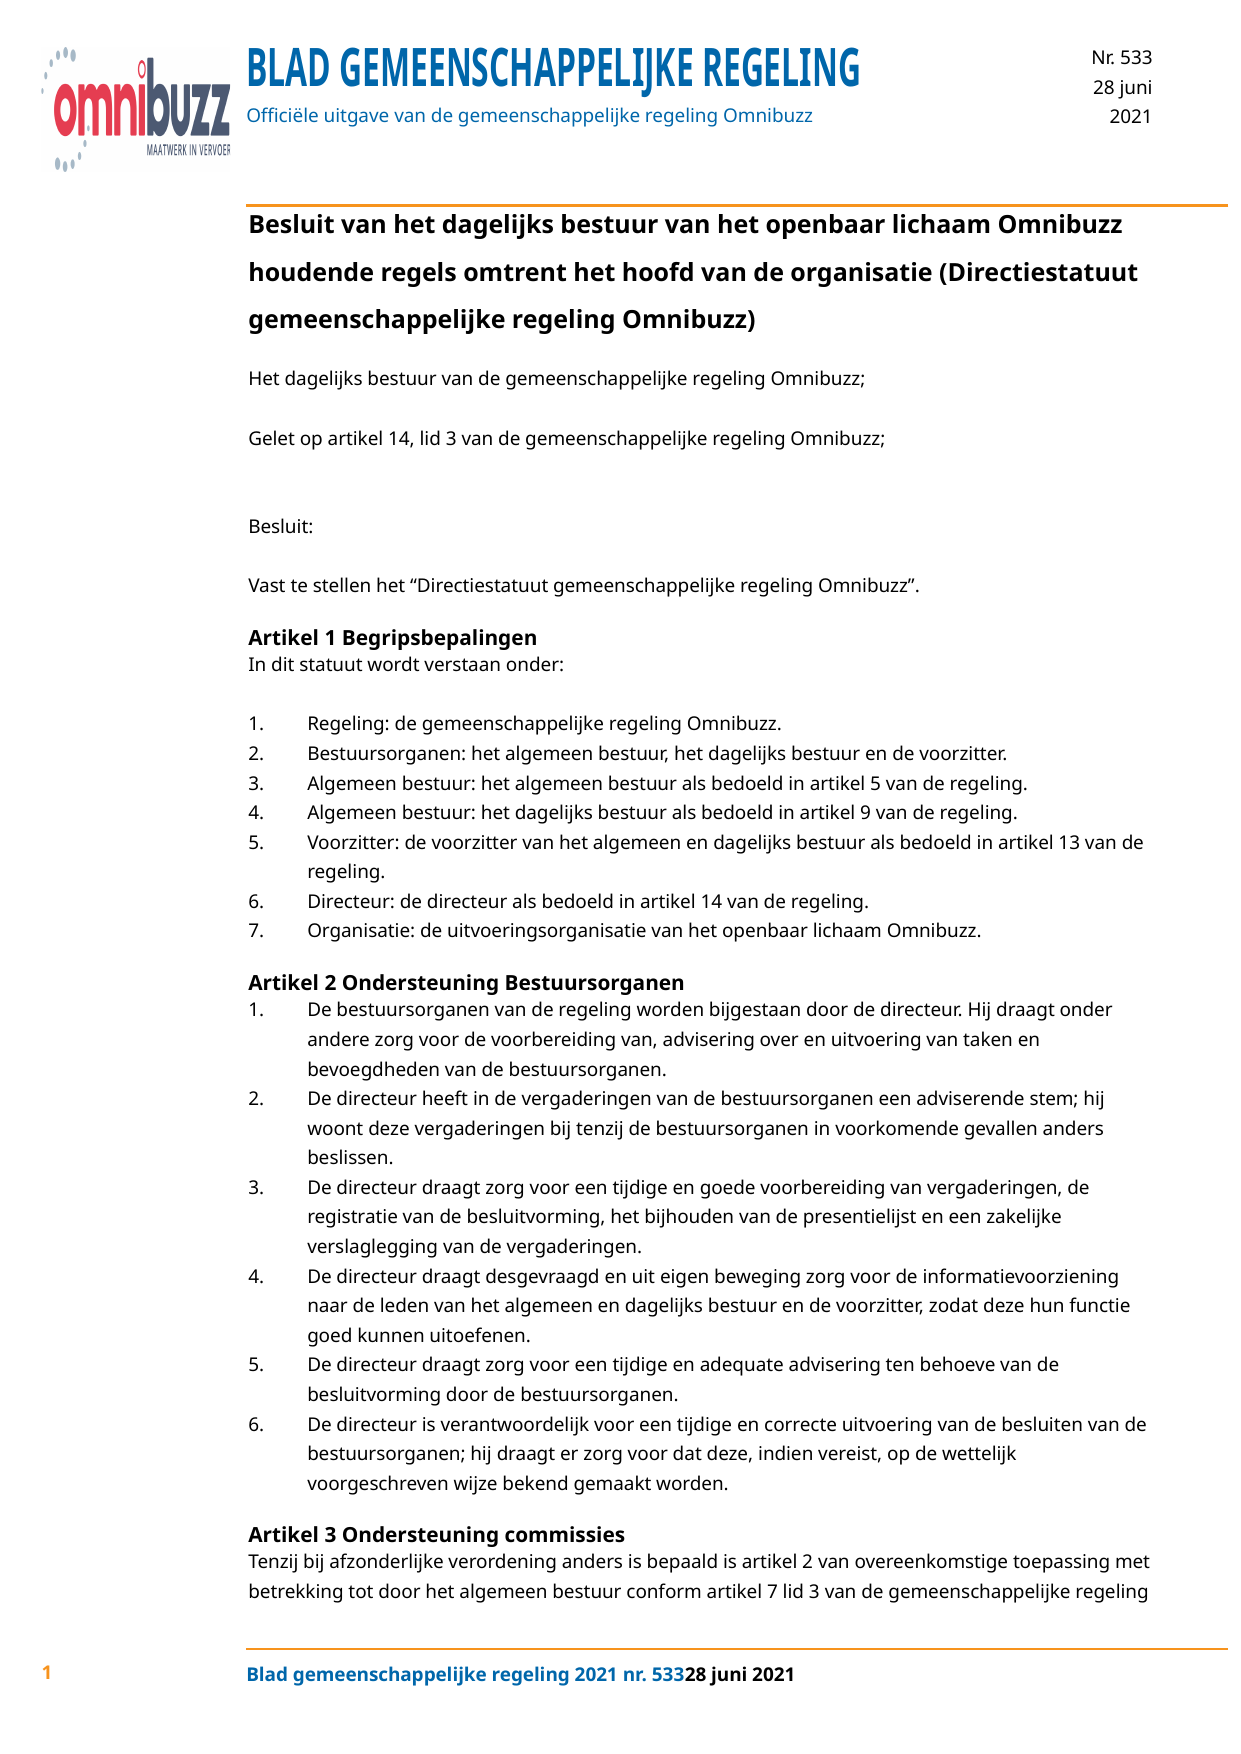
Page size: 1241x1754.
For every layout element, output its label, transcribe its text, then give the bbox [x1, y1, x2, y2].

list Organisatie: de uitvoeringsorganisatie van het openbaar lichaam Omnibuzz. [248, 918, 1152, 943]
list Directeur: de directeur als bedoeld in artikel 14 van de regeling. [248, 888, 1152, 914]
list De directeur is verantwoordelijk voor een tijdige en correcte uitvoering van de besluiten van de bestuursorganen; hij draagt er zorg voor dat deze, indien vereist, op de wettelijk voorgeschreven wijze bekend gemaakt worden. [248, 1411, 1152, 1496]
text Artikel 3 Ondersteuning commissies [248, 1520, 1152, 1549]
list Algemeen bestuur: het algemeen bestuur als bedoeld in artikel 5 van de regeling. [248, 770, 1152, 796]
text Vast te stellen het “Directiestatuut gemeenschappelijke regeling Omnibuzz”. [248, 573, 1152, 598]
picture [41, 47, 231, 172]
list De bestuursorganen van de regeling worden bijgestaan door de directeur. Hij draagt onder andere zorg voor de voorbereiding van, advisering over en uitvoering van taken en bevoegdheden van de bestuursorganen. [248, 997, 1152, 1081]
text Artikel 2 Ondersteuning Bestuursorganen [248, 968, 1152, 997]
list De directeur draagt zorg voor een tijdige en goede voorbereiding van vergaderingen, de registratie van de besluitvorming, het bijhouden van de presentielijst en een zakelijke verslaglegging van de vergaderingen. [248, 1174, 1152, 1259]
text Gelet op artikel 14, lid 3 van de gemeenschappelijke regeling Omnibuzz; [248, 425, 1152, 450]
text Tenzij bij afzonderlijke verordening anders is bepaald is artikel 2 van overeenkomstige toepassing met betrekking tot door het algemeen bestuur conform artikel 7 lid 3 van de gemeenschappelijke regeling [248, 1549, 1152, 1604]
list Voorzitter: de voorzitter van het algemeen en dagelijks bestuur als bedoeld in artikel 13 van de regeling. [248, 829, 1152, 884]
list Regeling: de gemeenschappelijke regeling Omnibuzz. [248, 711, 1152, 736]
text Het dagelijks bestuur van de gemeenschappelijke regeling Omnibuzz; [248, 366, 1152, 391]
list De directeur heeft in de vergaderingen van de bestuursorganen een adviserende stem; hij woont deze vergaderingen bij tenzij de bestuursorganen in voorkomende gevallen anders beslissen. [248, 1085, 1152, 1170]
list De directeur draagt zorg voor een tijdige en adequate advisering ten behoeve van de besluitvorming door de bestuursorganen. [248, 1352, 1152, 1407]
text Besluit van het dagelijks bestuur van het openbaar lichaam Omnibuzz houdende regels omtrent het hoofd van de organisatie (Directiestatuut gemeenschappelijke regeling Omnibuzz) [248, 207, 1152, 336]
list Bestuursorganen: het algemeen bestuur, het dagelijks bestuur en de voorzitter. [248, 740, 1152, 766]
list De directeur draagt desgevraagd en uit eigen beweging zorg voor de informatievoorziening naar de leden van het algemeen en dagelijks bestuur en de voorzitter, zodat deze hun functie goed kunnen uitoefenen. [248, 1263, 1152, 1348]
list Algemeen bestuur: het dagelijks bestuur als bedoeld in artikel 9 van de regeling. [248, 799, 1152, 825]
text In dit statuut wordt verstaan onder: [248, 651, 1152, 677]
text Besluit: [248, 513, 1152, 539]
text Artikel 1 Begripsbepalingen [248, 623, 1152, 651]
